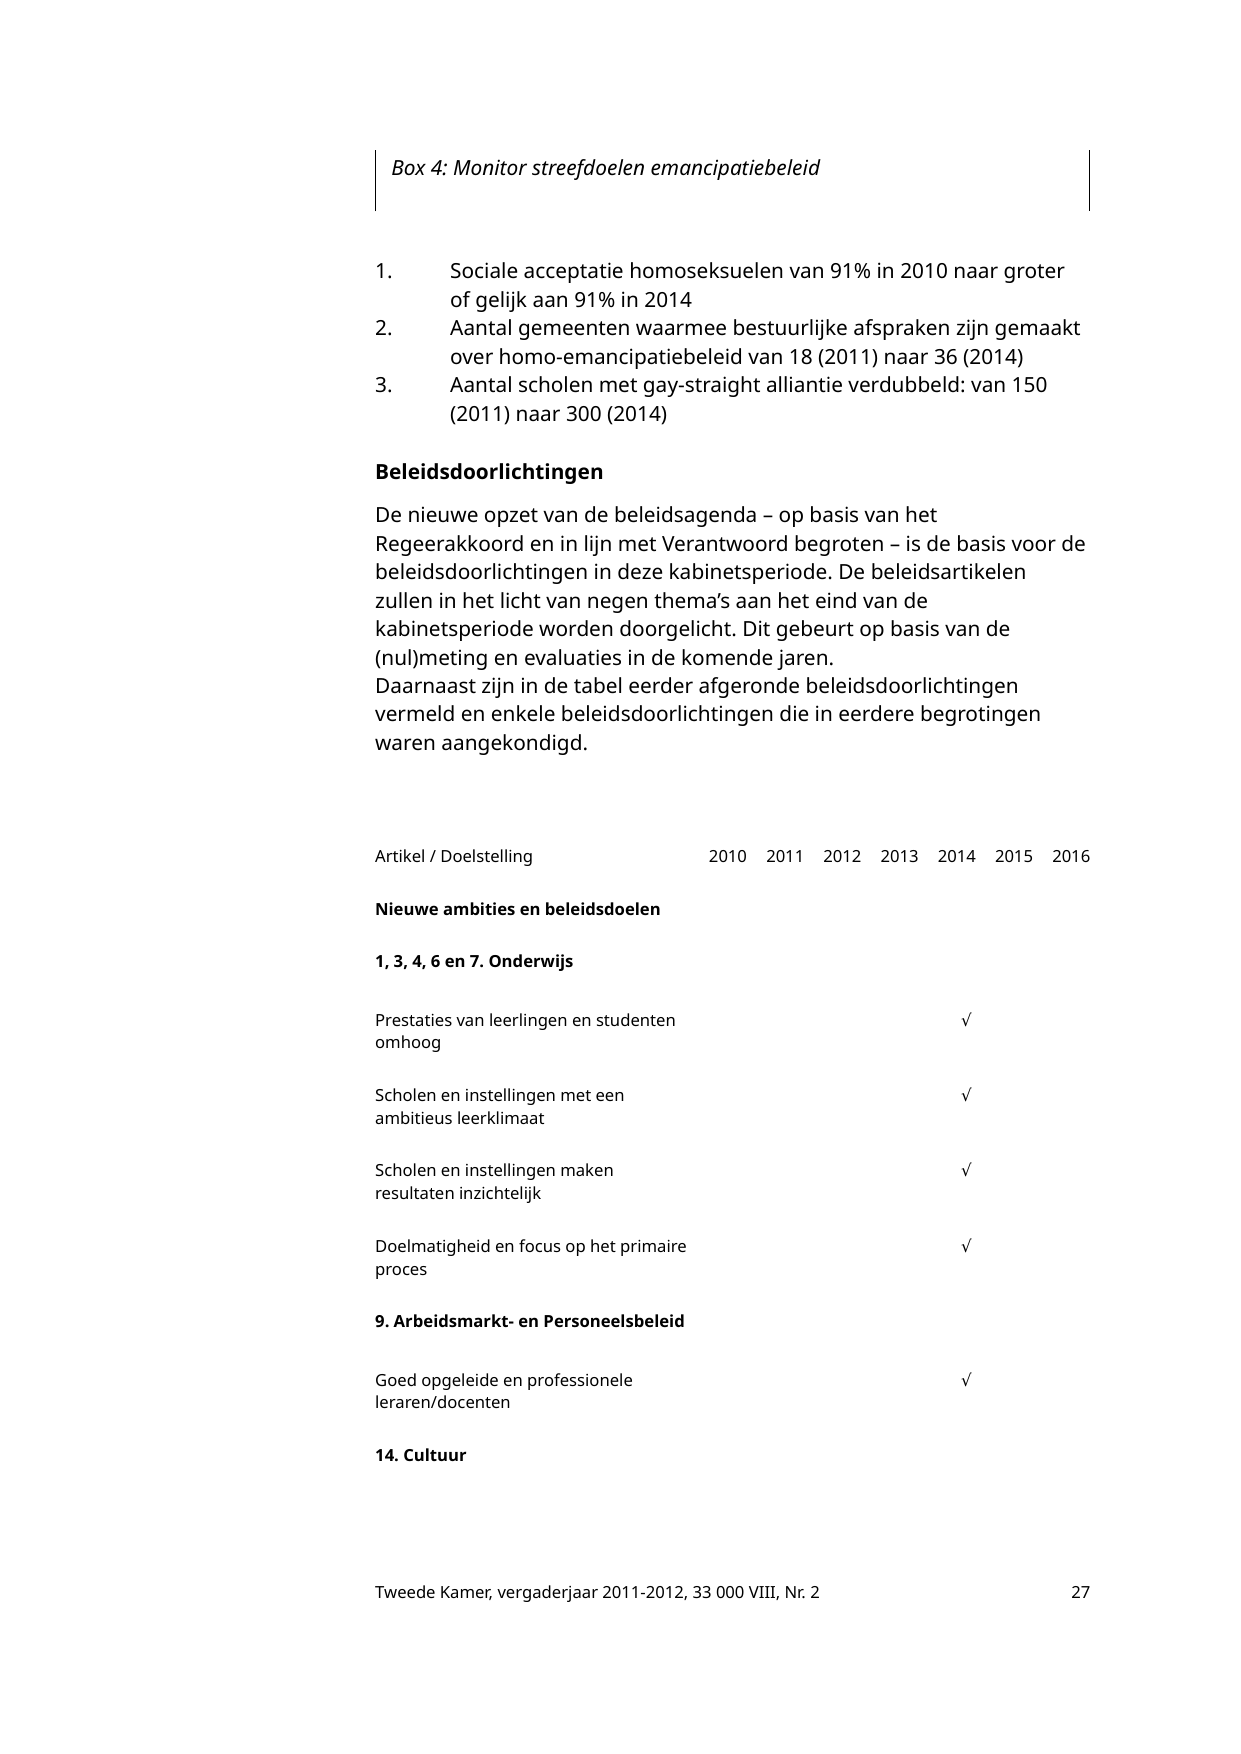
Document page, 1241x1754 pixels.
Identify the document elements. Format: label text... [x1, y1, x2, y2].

table_cell √ [919, 1159, 976, 1234]
table_cell 9. Arbeidsmarkt- en Personeelsbeleid [375, 1310, 689, 1368]
table_cell [976, 1008, 1033, 1084]
table_header 2016 [1033, 844, 1090, 897]
table_cell [690, 1084, 747, 1159]
table_cell Doelmatigheid en focus op het primaire proces [375, 1235, 689, 1310]
table_cell [861, 1444, 918, 1502]
table_header 2012 [804, 844, 861, 897]
table_cell [1033, 1008, 1090, 1084]
table_cell Scholen en instellingen met een ambitieus leerklimaat [375, 1084, 689, 1159]
table_cell √ [919, 1368, 976, 1444]
table_cell [690, 1159, 747, 1234]
table_cell [976, 1444, 1033, 1502]
table_cell [804, 1444, 861, 1502]
table_cell [690, 1008, 747, 1084]
table_cell [690, 1310, 747, 1368]
table_cell [861, 1235, 918, 1310]
table_cell [1033, 1368, 1090, 1444]
table_cell [804, 1310, 861, 1368]
table_cell [1033, 1235, 1090, 1310]
table_cell 1, 3, 4, 6 en 7. Onderwijs [375, 950, 689, 1008]
table_cell [861, 1368, 918, 1444]
table_cell [804, 950, 861, 1008]
list Aantal gemeenten waarmee bestuurlijke afspraken zijn gemaakt over homo-emancipatiebeleid van 18 (2011) naar 36 (2014) [375, 313, 1090, 370]
table_cell [747, 1310, 804, 1368]
table_cell [1033, 950, 1090, 1008]
table_cell [804, 1159, 861, 1234]
table_cell [1033, 1084, 1090, 1159]
table_header 2014 [919, 844, 976, 897]
table_cell √ [919, 1235, 976, 1310]
table_cell [919, 1310, 976, 1368]
table_cell [747, 1368, 804, 1444]
table_cell [861, 1310, 918, 1368]
table_cell [804, 1084, 861, 1159]
list Sociale acceptatie homoseksuelen van 91% in 2010 naar groter of gelijk aan 91% in 2014 [375, 256, 1090, 313]
table_cell [747, 1159, 804, 1234]
table_header 2015 [976, 844, 1033, 897]
table_header 2011 [747, 844, 804, 897]
table_cell [976, 1159, 1033, 1234]
table_cell 14. Cultuur [375, 1444, 689, 1502]
table_cell [1033, 1159, 1090, 1234]
text Box 4: Monitor streefdoelen emancipatiebeleid [376, 150, 1089, 211]
table_cell [976, 1084, 1033, 1159]
table_cell [690, 1368, 747, 1444]
table_cell [919, 950, 976, 1008]
table_cell Prestaties van leerlingen en studenten omhoog [375, 1008, 689, 1084]
text Daarnaast zijn in de tabel eerder afgeronde beleidsdoorlichtingen vermeld en enkele beleidsdoorlichtingen die in eerdere begrotingen waren aangekondigd. [375, 671, 1090, 756]
list Aantal scholen met gay-straight alliantie verdubbeld: van 150 (2011) naar 300 (2014) [375, 370, 1090, 427]
table_cell [747, 1008, 804, 1084]
table_cell [804, 1368, 861, 1444]
text De nieuwe opzet van de beleidsagenda – op basis van het Regeerakkoord en in lijn met Verantwoord begroten – is de basis voor de beleidsdoorlichtingen in deze kabinetsperiode. De beleidsartikelen zullen in het licht van negen thema’s aan het eind van de kabinetsperiode worden doorgelicht. Dit gebeurt op basis van de (nul)meting en evaluaties in de komende jaren. [375, 501, 1090, 671]
table_cell [804, 1008, 861, 1084]
table_cell [690, 1444, 747, 1502]
table_cell [690, 1235, 747, 1310]
table_cell [976, 950, 1033, 1008]
table_cell [861, 1159, 918, 1234]
table_cell [747, 1084, 804, 1159]
table_cell Nieuwe ambities en beleidsdoelen [375, 897, 1090, 950]
table_cell Scholen en instellingen maken resultaten inzichtelijk [375, 1159, 689, 1234]
table_cell [976, 1310, 1033, 1368]
table_cell [747, 1235, 804, 1310]
table_cell [747, 950, 804, 1008]
table_cell Goed opgeleide en professionele leraren/docenten [375, 1368, 689, 1444]
table_header 2013 [861, 844, 918, 897]
text Beleidsdoorlichtingen [375, 457, 1090, 486]
table_cell [747, 1444, 804, 1502]
table_header Artikel / Doelstelling [375, 844, 689, 897]
table_cell [919, 1444, 976, 1502]
table_cell [976, 1368, 1033, 1444]
table_cell [690, 950, 747, 1008]
table_cell √ [919, 1084, 976, 1159]
table_cell [1033, 1444, 1090, 1502]
table_cell √ [919, 1008, 976, 1084]
table_header 2010 [690, 844, 747, 897]
table_cell [976, 1235, 1033, 1310]
table_cell [861, 1084, 918, 1159]
table_cell [861, 1008, 918, 1084]
table_cell [861, 950, 918, 1008]
table_cell [804, 1235, 861, 1310]
table_cell [1033, 1310, 1090, 1368]
